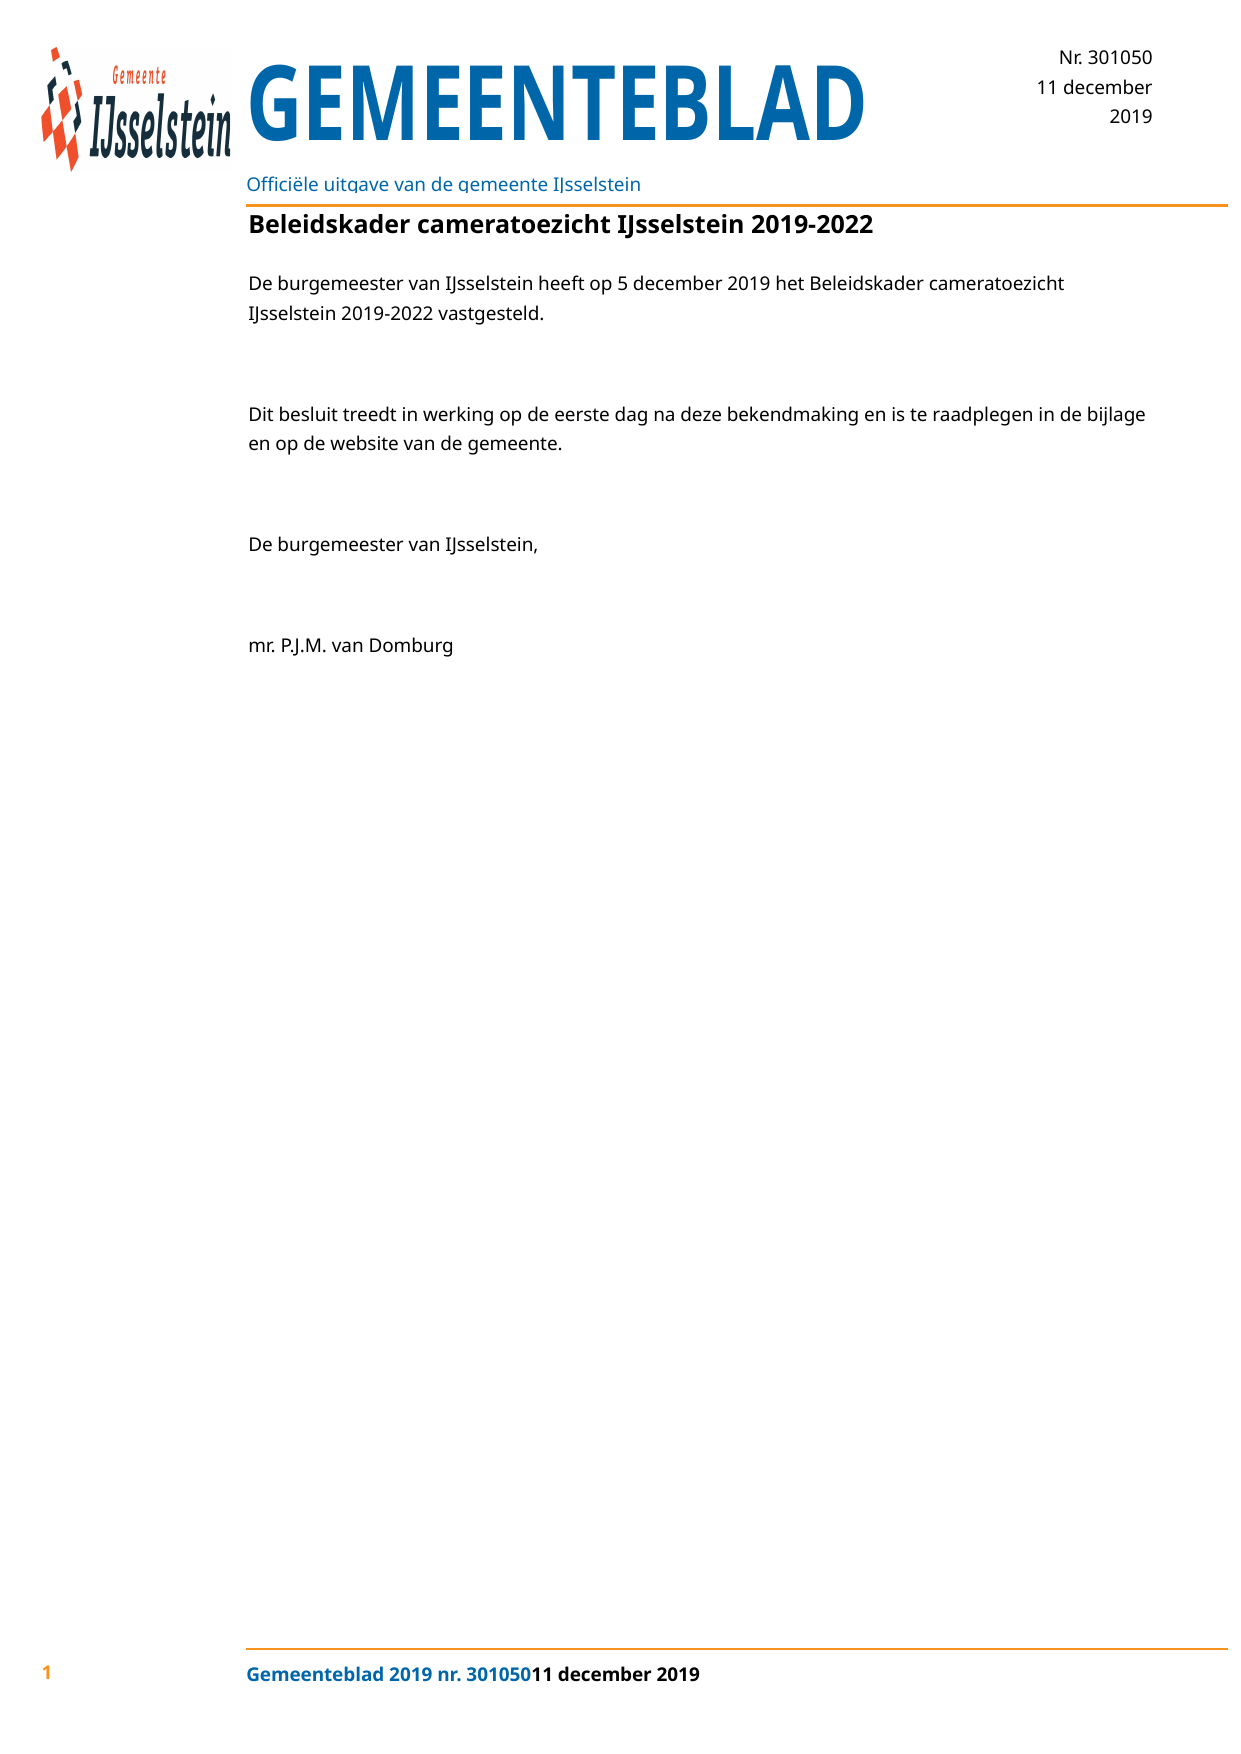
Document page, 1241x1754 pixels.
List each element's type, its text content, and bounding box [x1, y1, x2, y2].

text Beleidskader cameratoezicht IJsselstein 2019-2022 [248, 207, 1152, 241]
picture [41, 47, 231, 172]
text Dit besluit treedt in werking op de eerste dag na deze bekendmaking en is te raadplegen in de bijlage en op de website van de gemeente. [248, 401, 1152, 456]
text mr. P.J.M. van Domburg [248, 632, 1152, 658]
text De burgemeester van IJsselstein heeft op 5 december 2019 het Beleidskader cameratoezicht IJsselstein 2019-2022 vastgesteld. [248, 270, 1152, 326]
text De burgemeester van IJsselstein, [248, 531, 1152, 557]
